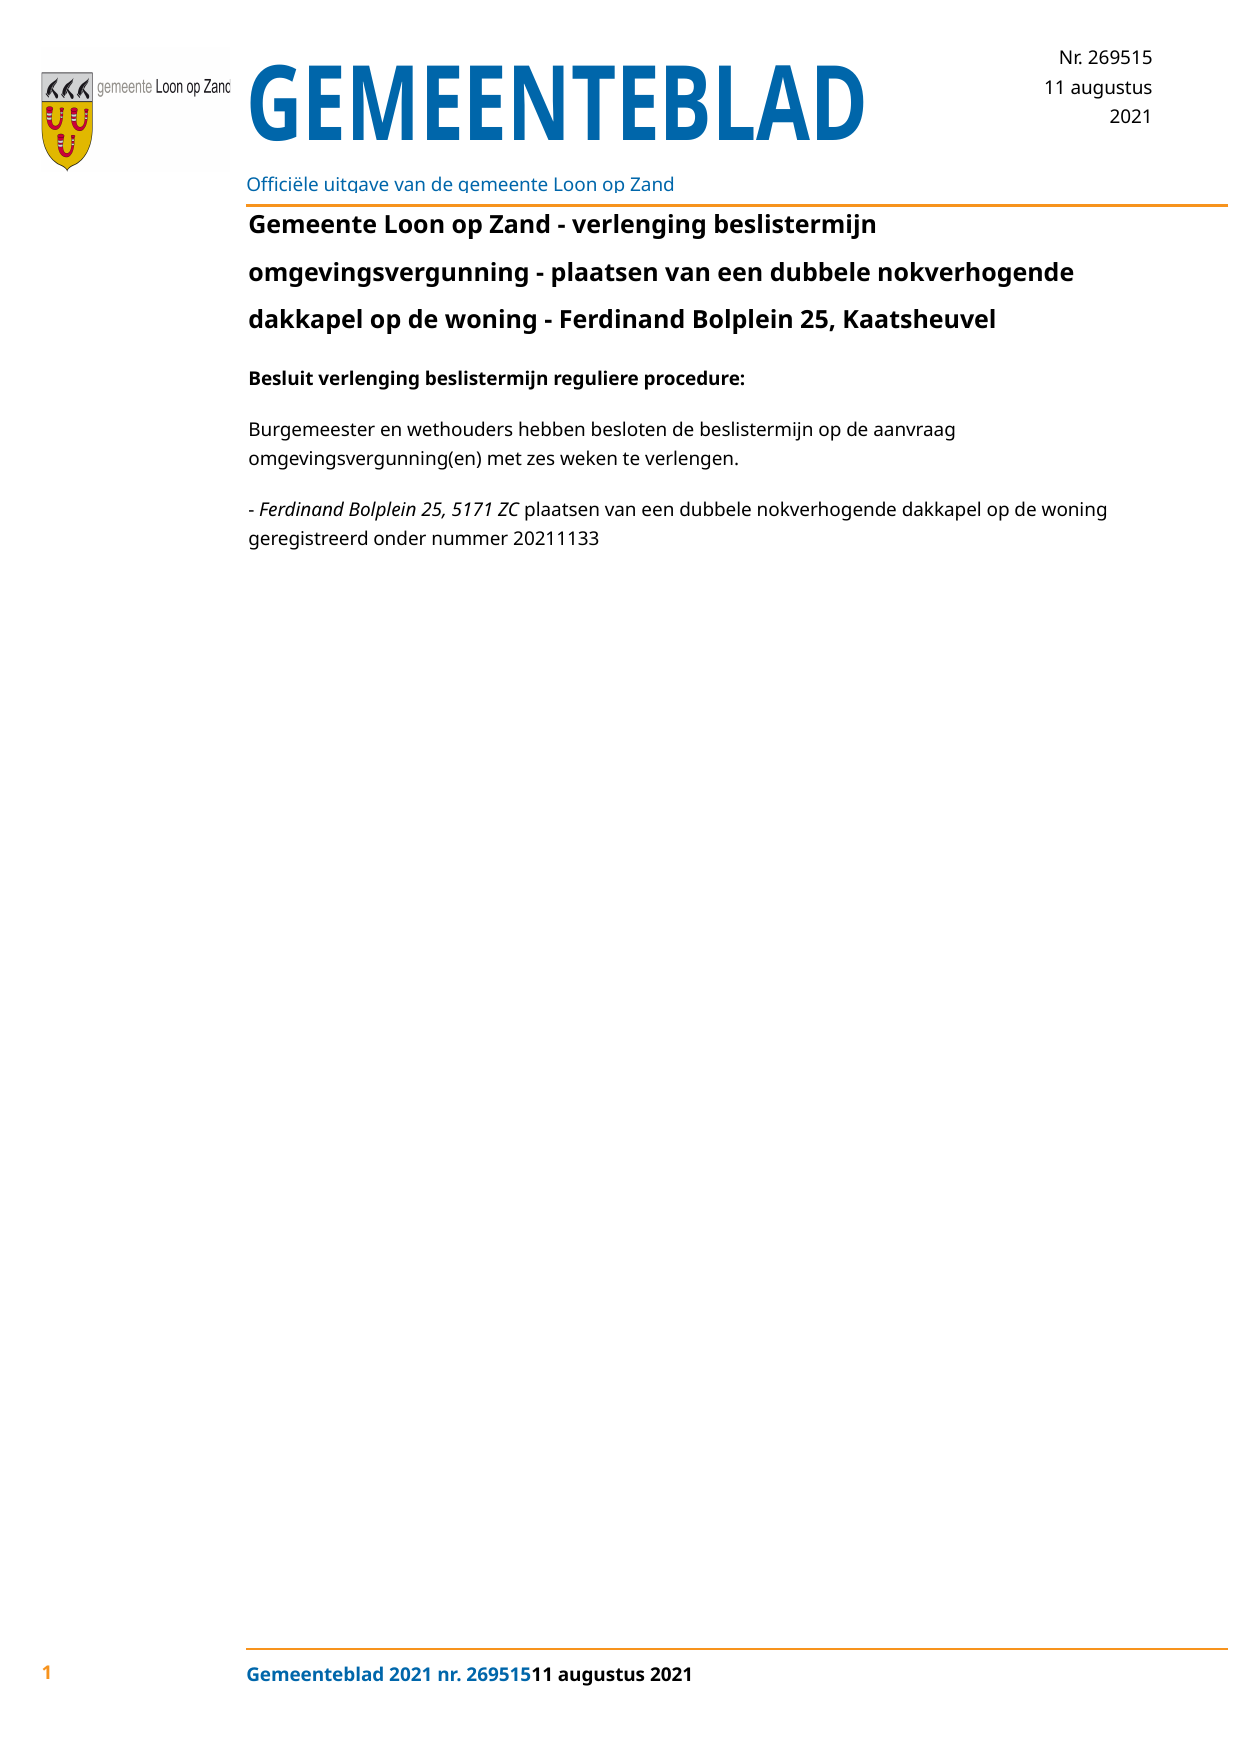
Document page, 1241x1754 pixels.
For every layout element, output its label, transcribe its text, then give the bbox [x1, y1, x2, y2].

text Burgemeester en wethouders hebben besloten de beslistermijn op de aanvraag omgevingsvergunning(en) met zes weken te verlengen. [248, 416, 1152, 471]
text Gemeente Loon op Zand - verlenging beslistermijn omgevingsvergunning - plaatsen van een dubbele nokverhogende dakkapel op de woning - Ferdinand Bolplein 25, Kaatsheuvel [248, 207, 1152, 336]
text Besluit verlenging beslistermijn reguliere procedure: [248, 366, 1152, 391]
text - Ferdinand Bolplein 25, 5171 ZC plaatsen van een dubbele nokverhogende dakkapel op de woning geregistreerd onder nummer 20211133 [248, 496, 1152, 551]
picture [41, 47, 231, 172]
